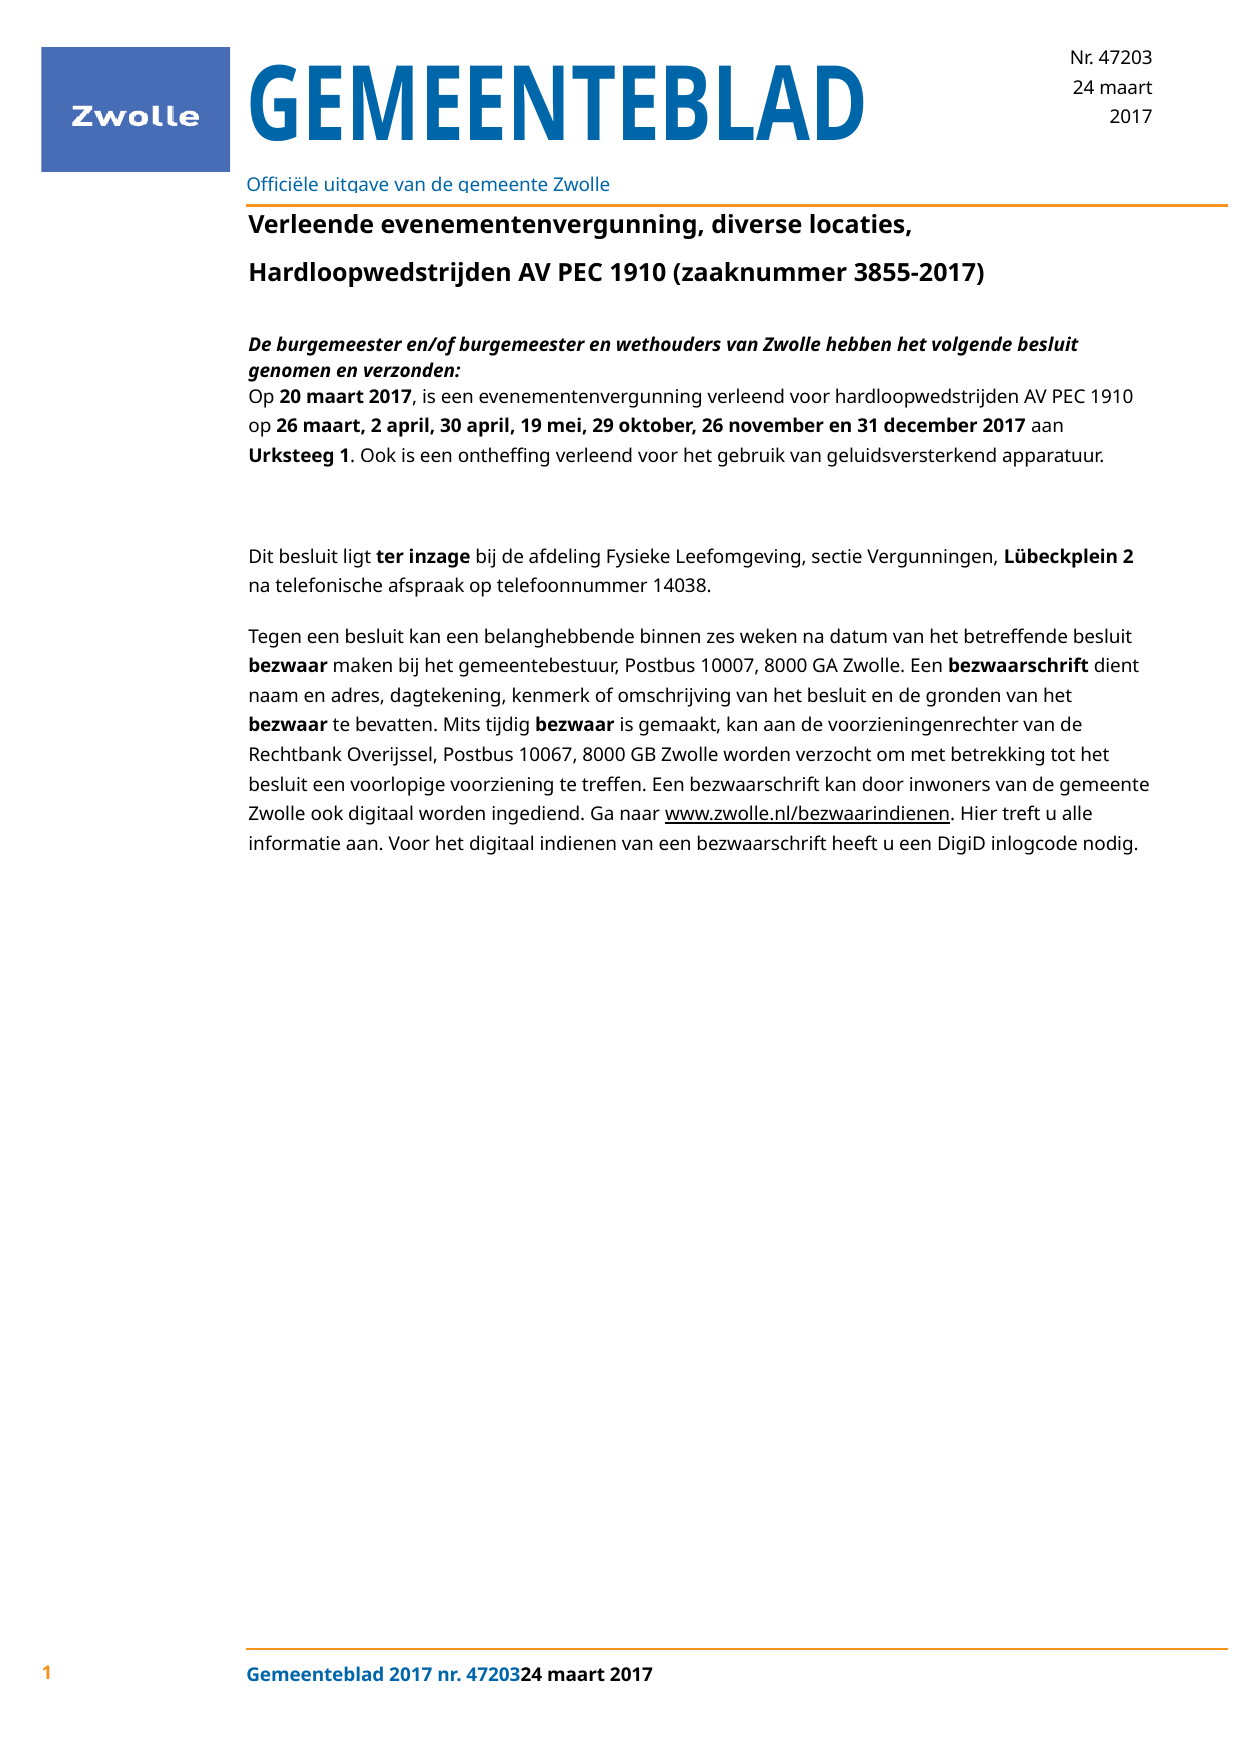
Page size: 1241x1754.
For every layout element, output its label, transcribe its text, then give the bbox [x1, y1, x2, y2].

text De burgemeester en/of burgemeester en wethouders van Zwolle hebben het volgende besluit genomen en verzonden: [248, 331, 1152, 383]
text Verleende evenementenvergunning, diverse locaties, Hardloopwedstrijden AV PEC 1910 (zaaknummer 3855-2017) [248, 207, 1152, 288]
text Tegen een besluit kan een belanghebbende binnen zes weken na datum van het betreffende besluit bezwaar maken bij het gemeentebestuur, Postbus 10007, 8000 GA Zwolle. Een bezwaarschrift dient naam en adres, dagtekening, kenmerk of omschrijving van het besluit en de gronden van het bezwaar te bevatten. Mits tijdig bezwaar is gemaakt, kan aan de voorzieningenrechter van de Rechtbank Overijssel, Postbus 10067, 8000 GB Zwolle worden verzocht om met betrekking tot het besluit een voorlopige voorziening te treffen. Een bezwaarschrift kan door inwoners van de gemeente Zwolle ook digitaal worden ingediend. Ga naar www.zwolle.nl/bezwaarindienen. Hier treft u alle informatie aan. Voor het digitaal indienen van een bezwaarschrift heeft u een DigiD inlogcode nodig. [248, 623, 1152, 856]
picture [41, 47, 231, 172]
text Dit besluit ligt ter inzage bij de afdeling Fysieke Leefomgeving, sectie Vergunningen, Lübeckplein 2 na telefonische afspraak op telefoonnummer 14038. [248, 543, 1152, 598]
text Op 20 maart 2017, is een evenementenvergunning verleend voor hardloopwedstrijden AV PEC 1910 op 26 maart, 2 april, 30 april, 19 mei, 29 oktober, 26 november en 31 december 2017 aan Urksteeg 1. Ook is een ontheffing verleend voor het gebruik van geluidsversterkend apparatuur. [248, 383, 1152, 468]
